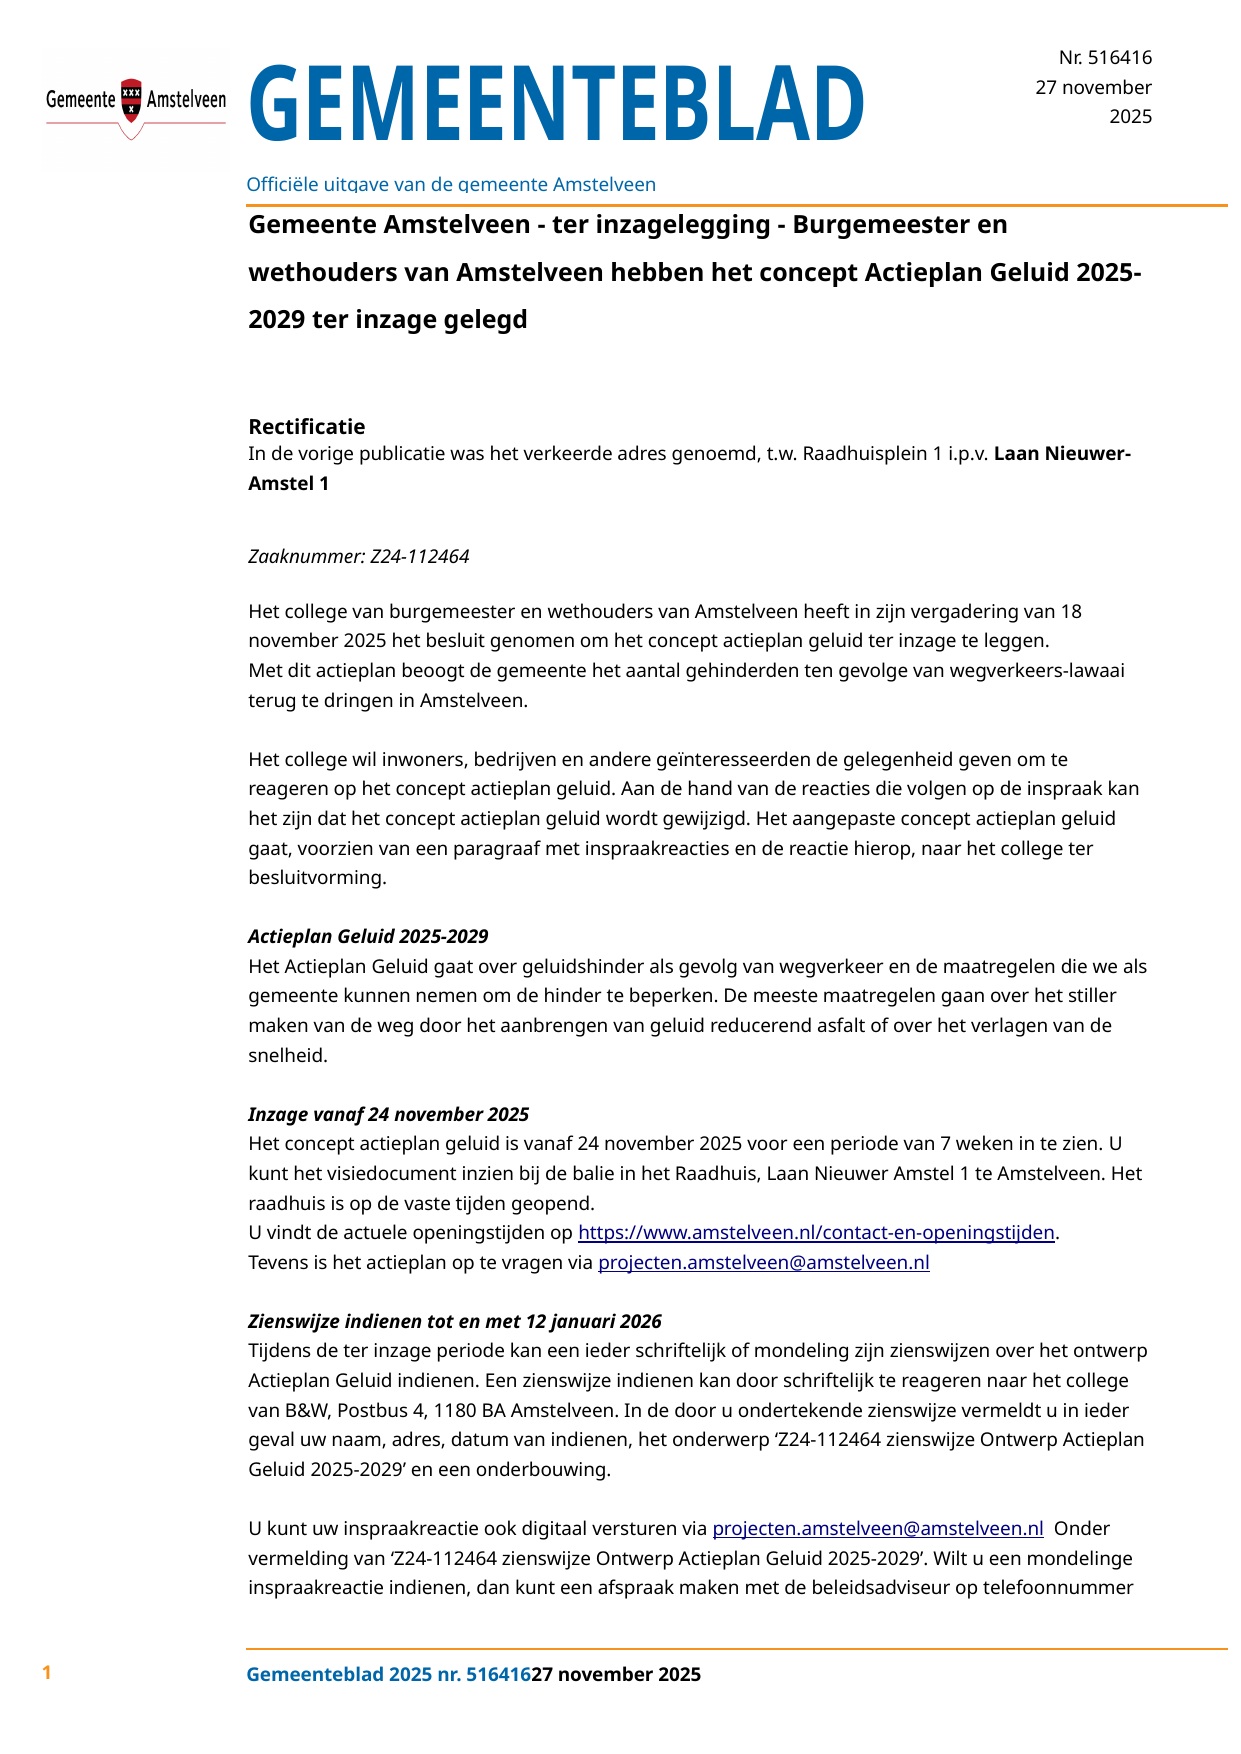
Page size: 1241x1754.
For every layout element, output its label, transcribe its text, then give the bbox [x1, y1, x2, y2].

text U kunt uw inspraakreactie ook digitaal versturen via projecten.amstelveen@amstelveen.nl Onder vermelding van ‘Z24-112464 zienswijze Ontwerp Actieplan Geluid 2025-2029’. Wilt u een mondelinge inspraakreactie indienen, dan kunt een afspraak maken met de beleidsadviseur op telefoonnummer [248, 1515, 1152, 1600]
text Het Actieplan Geluid gaat over geluidshinder als gevolg van wegverkeer en de maatregelen die we als gemeente kunnen nemen om de hinder te beperken. De meeste maatregelen gaan over het stiller maken van de weg door het aanbrengen van geluid reducerend asfalt of over het verlagen van de snelheid. [248, 953, 1152, 1068]
text Het concept actieplan geluid is vanaf 24 november 2025 voor een periode van 7 weken in te zien. U kunt het visiedocument inzien bij de balie in het Raadhuis, Laan Nieuwer Amstel 1 te Amstelveen. Het raadhuis is op de vaste tijden geopend. [248, 1131, 1152, 1216]
text Zaaknummer: Z24-112464 [248, 543, 1152, 568]
text Het college van burgemeester en wethouders van Amstelveen heeft in zijn vergadering van 18 november 2025 het besluit genomen om het concept actieplan geluid ter inzage te leggen. [248, 598, 1152, 653]
text Het college wil inwoners, bedrijven en andere geïnteresseerden de gelegenheid geven om te reageren op het concept actieplan geluid. Aan de hand van de reacties die volgen op de inspraak kan het zijn dat het concept actieplan geluid wordt gewijzigd. Het aangepaste concept actieplan geluid gaat, voorzien van een paragraaf met inspraakreacties en de reactie hierop, naar het college ter besluitvorming. [248, 746, 1152, 890]
text Zienswijze indienen tot en met 12 januari 2026 [248, 1308, 1152, 1334]
text Met dit actieplan beoogt de gemeente het aantal gehinderden ten gevolge van wegverkeers-lawaai terug te dringen in Amstelveen. [248, 657, 1152, 713]
text Tevens is het actieplan op te vragen via projecten.amstelveen@amstelveen.nl [248, 1249, 1152, 1275]
text Inzage vanaf 24 november 2025 [248, 1101, 1152, 1127]
text Gemeente Amstelveen - ter inzagelegging - Burgemeester en wethouders van Amstelveen hebben het concept Actieplan Geluid 2025-2029 ter inzage gelegd [248, 207, 1152, 336]
text Rectificatie [248, 412, 1152, 441]
picture [41, 47, 231, 172]
text U vindt de actuele openingstijden op https://www.amstelveen.nl/contact-en-openingstijden. [248, 1219, 1152, 1245]
text Actieplan Geluid 2025-2029 [248, 923, 1152, 949]
text Tijdens de ter inzage periode kan een ieder schriftelijk of mondeling zijn zienswijzen over het ontwerp Actieplan Geluid indienen. Een zienswijze indienen kan door schriftelijk te reageren naar het college van B&W, Postbus 4, 1180 BA Amstelveen. In de door u ondertekende zienswijze vermeldt u in ieder geval uw naam, adres, datum van indienen, het onderwerp ‘Z24-112464 zienswijze Ontwerp Actieplan Geluid 2025-2029’ en een onderbouwing. [248, 1338, 1152, 1482]
text In de vorige publicatie was het verkeerde adres genoemd, t.w. Raadhuisplein 1 i.p.v. Laan Nieuwer-Amstel 1 [248, 441, 1152, 496]
